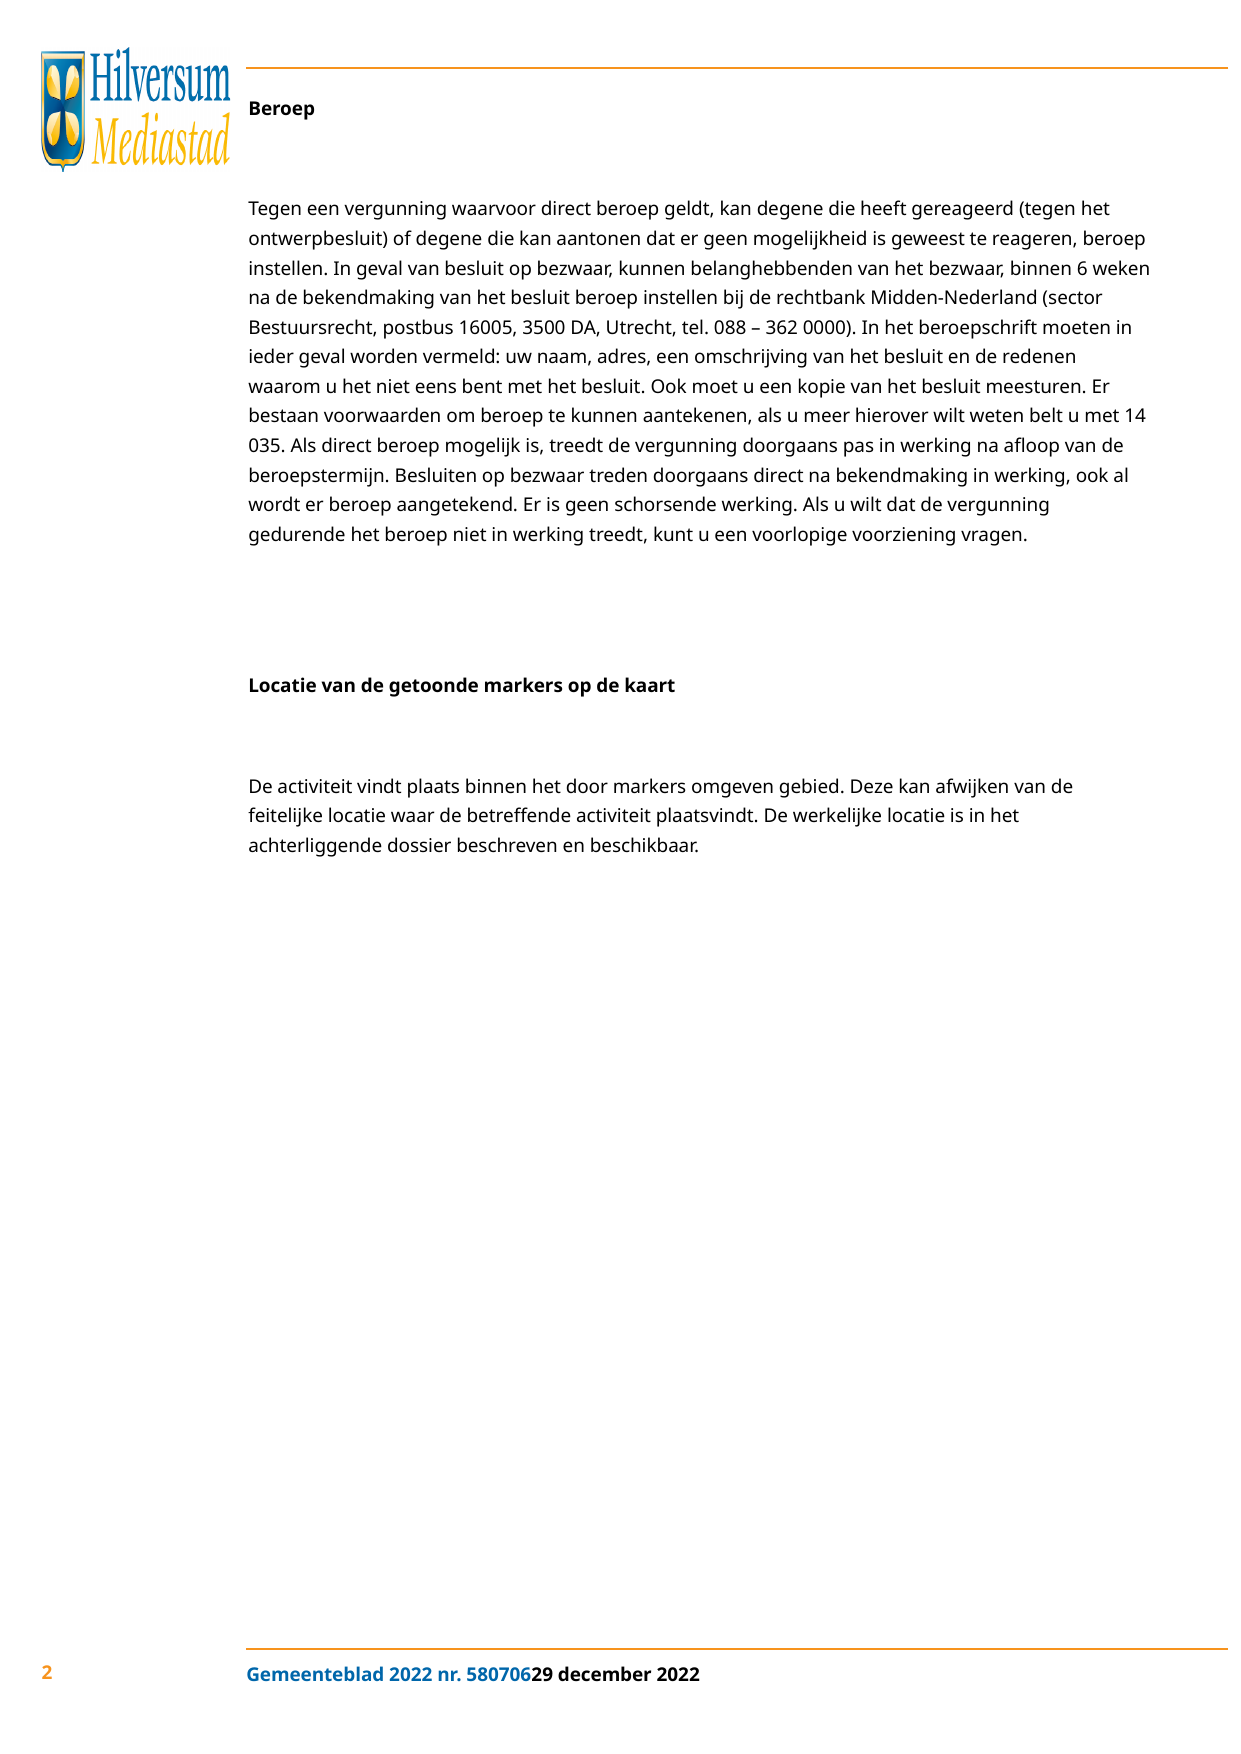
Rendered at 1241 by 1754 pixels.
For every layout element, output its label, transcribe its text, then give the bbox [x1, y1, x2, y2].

text Beroep [248, 95, 1152, 121]
text Locatie van de getoonde markers op de kaart [248, 672, 1152, 698]
text De activiteit vindt plaats binnen het door markers omgeven gebied. Deze kan afwijken van de feitelijke locatie waar de betreffende activiteit plaatsvindt. De werkelijke locatie is in het achterliggende dossier beschreven en beschikbaar. [248, 773, 1152, 858]
text Tegen een vergunning waarvoor direct beroep geldt, kan degene die heeft gereageerd (tegen het ontwerpbesluit) of degene die kan aantonen dat er geen mogelijkheid is geweest te reageren, beroep instellen. In geval van besluit op bezwaar, kunnen belanghebbenden van het bezwaar, binnen 6 weken na de bekendmaking van het besluit beroep instellen bij de rechtbank Midden-Nederland (sector Bestuursrecht, postbus 16005, 3500 DA, Utrecht, tel. 088 – 362 0000). In het beroepschrift moeten in ieder geval worden vermeld: uw naam, adres, een omschrijving van het besluit en de redenen waarom u het niet eens bent met het besluit. Ook moet u een kopie van het besluit meesturen. Er bestaan voorwaarden om beroep te kunnen aantekenen, als u meer hierover wilt weten belt u met 14 035. Als direct beroep mogelijk is, treedt de vergunning doorgaans pas in werking na afloop van de beroepstermijn. Besluiten op bezwaar treden doorgaans direct na bekendmaking in werking, ook al wordt er beroep aangetekend. Er is geen schorsende werking. Als u wilt dat de vergunning gedurende het beroep niet in werking treedt, kunt u een voorlopige voorziening vragen. [248, 196, 1152, 547]
picture [41, 47, 231, 172]
